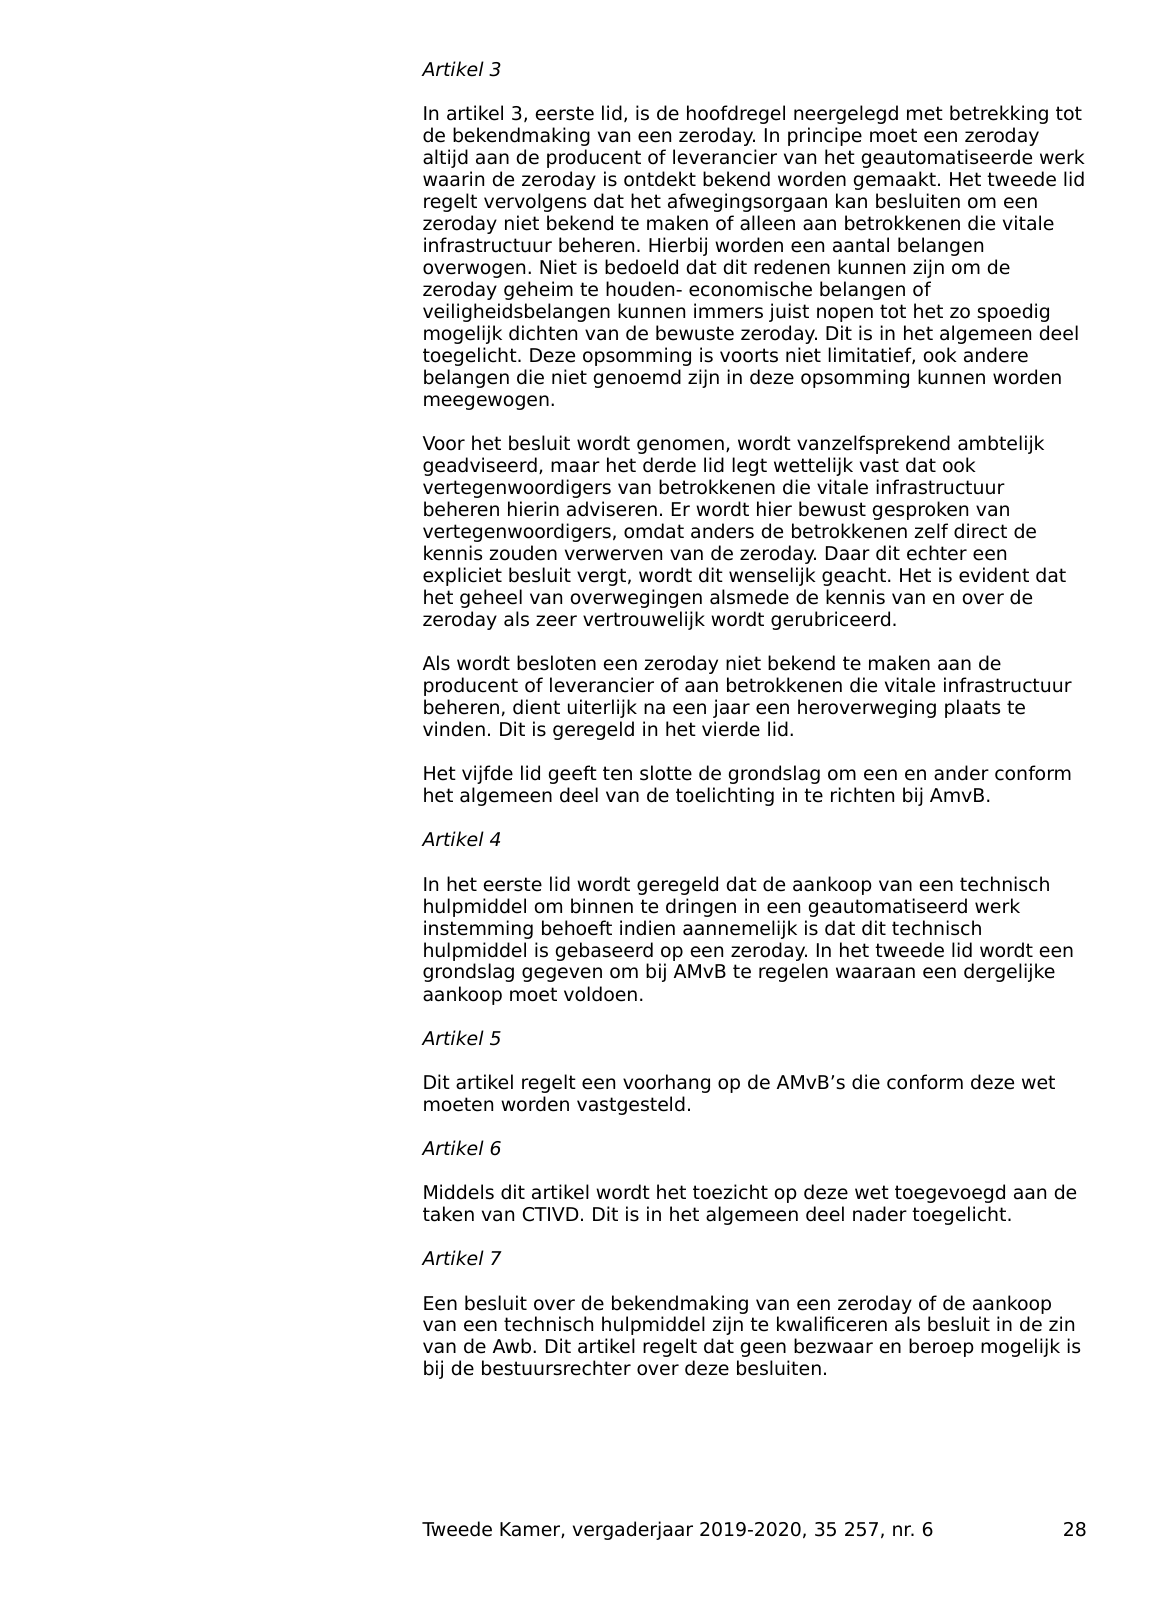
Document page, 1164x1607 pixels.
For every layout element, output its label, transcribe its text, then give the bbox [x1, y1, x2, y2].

subtitle Artikel 6 [422, 1138, 1087, 1160]
text Het vijfde lid geeft ten slotte de grondslag om een en ander conform het algemeen deel van de toelichting in te richten bij AmvB. [422, 763, 1087, 807]
subtitle Artikel 7 [422, 1248, 1087, 1270]
subtitle Artikel 5 [422, 1028, 1087, 1049]
text Een besluit over de bekendmaking van een zeroday of de aankoop van een technisch hulpmiddel zijn te kwalificeren als besluit in de zin van de Awb. Dit artikel regelt dat geen bezwaar en beroep mogelijk is bij de bestuursrechter over deze besluiten. [422, 1292, 1087, 1380]
text Dit artikel regelt een voorhang op de AMvB’s die conform deze wet moeten worden vastgesteld. [422, 1072, 1087, 1116]
text Als wordt besloten een zeroday niet bekend te maken aan de producent of leverancier of aan betrokkenen die vitale infrastructuur beheren, dient uiterlijk na een jaar een heroverweging plaats te vinden. Dit is geregeld in het vierde lid. [422, 653, 1087, 741]
text Voor het besluit wordt genomen, wordt vanzelfsprekend ambtelijk geadviseerd, maar het derde lid legt wettelijk vast dat ook vertegenwoordigers van betrokkenen die vitale infrastructuur beheren hierin adviseren. Er wordt hier bewust gesproken van vertegenwoordigers, omdat anders de betrokkenen zelf direct de kennis zouden verwerven van de zeroday. Daar dit echter een expliciet besluit vergt, wordt dit wenselijk geacht. Het is evident dat het geheel van overwegingen alsmede de kennis van en over de zeroday als zeer vertrouwelijk wordt gerubriceerd. [422, 433, 1087, 631]
subtitle Artikel 4 [422, 829, 1087, 851]
text In het eerste lid wordt geregeld dat de aankoop van een technisch hulpmiddel om binnen te dringen in een geautomatiseerd werk instemming behoeft indien aannemelijk is dat dit technisch hulpmiddel is gebaseerd op een zeroday. In het tweede lid wordt een grondslag gegeven om bij AMvB te regelen waaraan een dergelijke aankoop moet voldoen. [422, 873, 1087, 1005]
text Middels dit artikel wordt het toezicht op deze wet toegevoegd aan de taken van CTIVD. Dit is in het algemeen deel nader toegelicht. [422, 1182, 1087, 1226]
subtitle Artikel 3 [422, 59, 1087, 81]
text In artikel 3, eerste lid, is de hoofdregel neergelegd met betrekking tot de bekendmaking van een zeroday. In principe moet een zeroday altijd aan de producent of leverancier van het geautomatiseerde werk waarin de zeroday is ontdekt bekend worden gemaakt. Het tweede lid regelt vervolgens dat het afwegingsorgaan kan besluiten om een zeroday niet bekend te maken of alleen aan betrokkenen die vitale infrastructuur beheren. Hierbij worden een aantal belangen overwogen. Niet is bedoeld dat dit redenen kunnen zijn om de zeroday geheim te houden- economische belangen of veiligheidsbelangen kunnen immers juist nopen tot het zo spoedig mogelijk dichten van de bewuste zeroday. Dit is in het algemeen deel toegelicht. Deze opsomming is voorts niet limitatief, ook andere belangen die niet genoemd zijn in deze opsomming kunnen worden meegewogen. [422, 103, 1087, 411]
